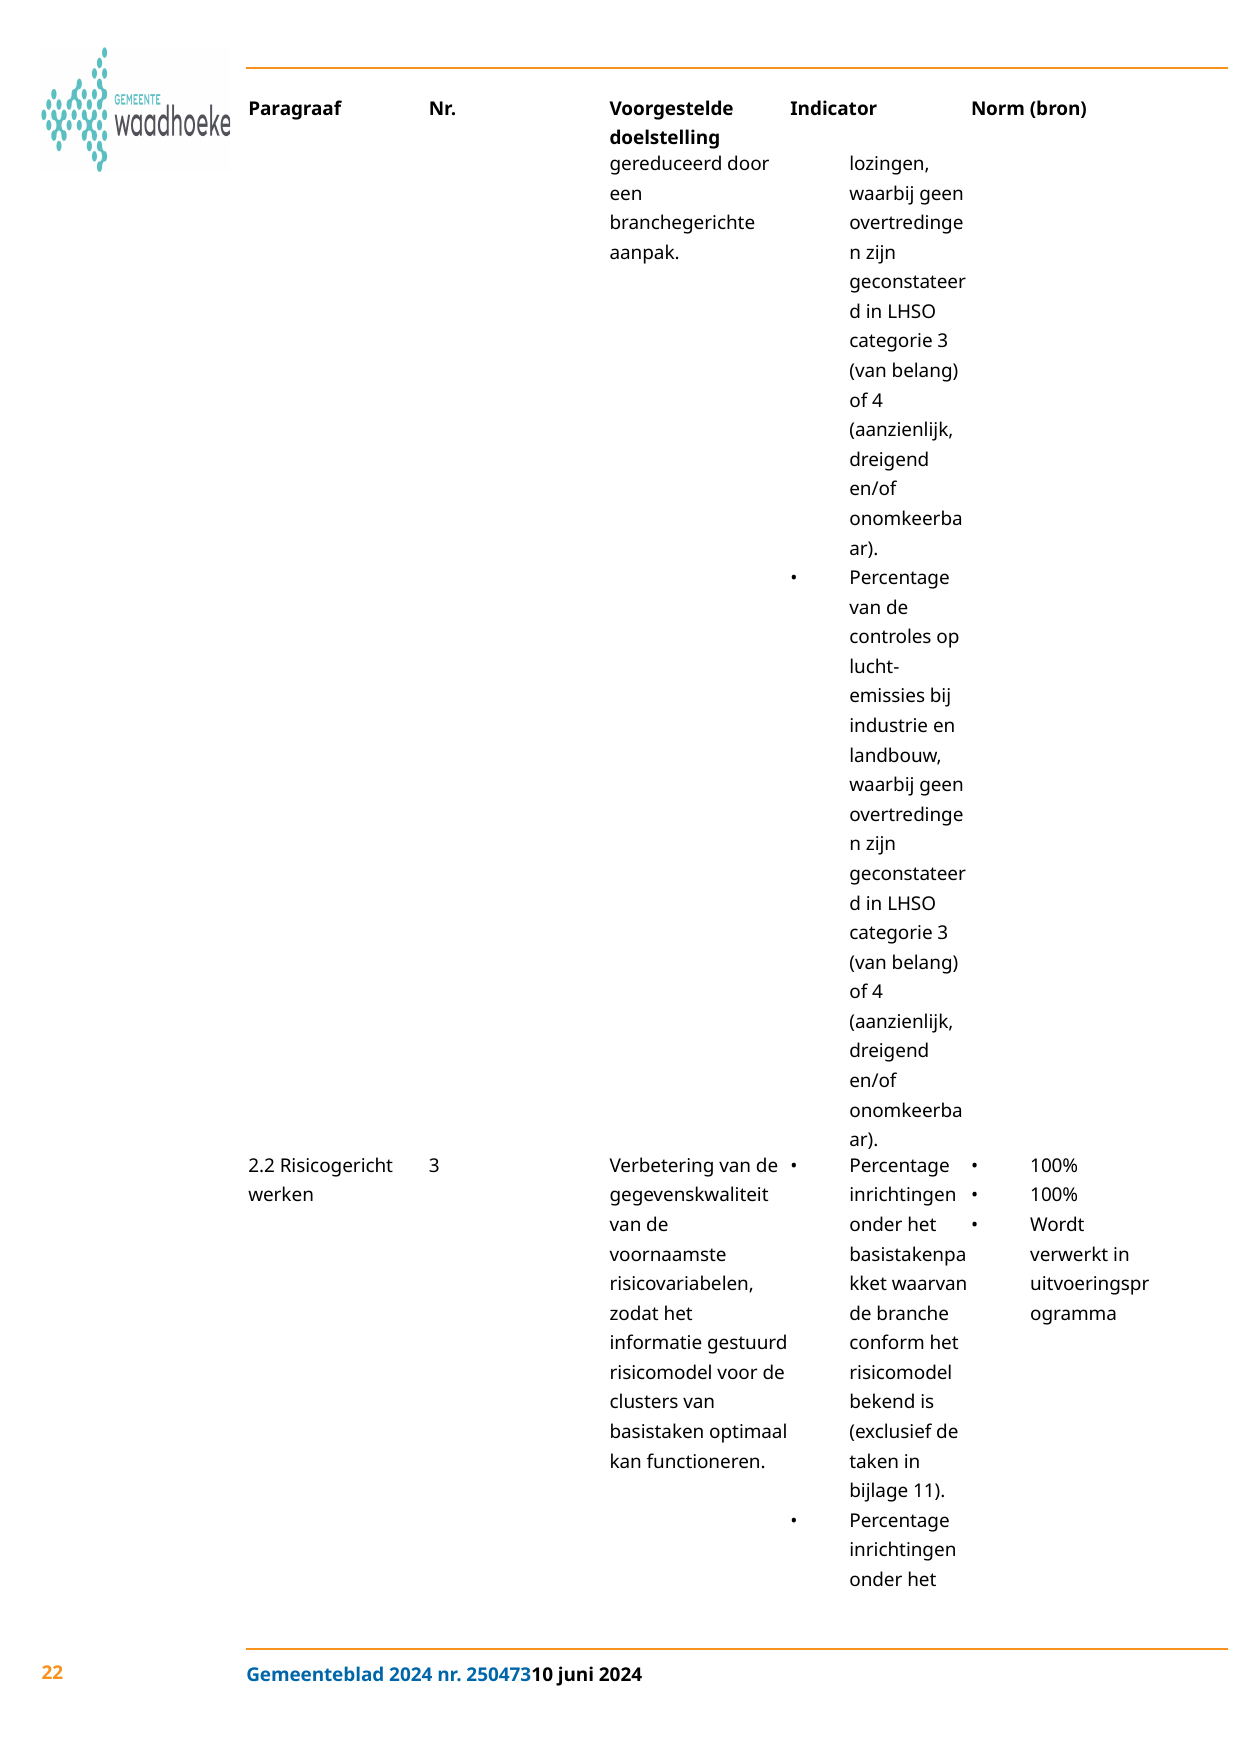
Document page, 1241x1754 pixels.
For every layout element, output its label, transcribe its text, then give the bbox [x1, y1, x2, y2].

table_cell Percentage inrichtingen onder het basistakenpakket waarvan de branche conform het risicomodel bekend is (exclusief de taken in bijlage 11). Percentage inrichtingen onder het [790, 1152, 971, 1592]
table_cell gereduceerd door een branchegerichte aanpak. [609, 150, 790, 1152]
table_header Norm (bron) [971, 95, 1152, 150]
table_cell 2.2 Risicogericht werken [248, 1152, 429, 1592]
table_cell 100% 100% Wordt verwerkt in uitvoeringsprogramma [971, 1152, 1152, 1592]
table_cell Verbetering van de gegevenskwaliteit van de voornaamste risicovariabelen, zodat het informatie gestuurd risicomodel voor de clusters van basistaken optimaal kan functioneren. [609, 1152, 790, 1592]
table_cell [248, 150, 429, 1152]
table_cell [971, 150, 1152, 1152]
table_header Voorgestelde doelstelling [609, 95, 790, 150]
table_cell 3 [429, 1152, 609, 1592]
picture [41, 47, 231, 172]
table_cell [429, 150, 609, 1152]
table_header Paragraaf [248, 95, 429, 150]
table_header Indicator [790, 95, 971, 150]
table_header Nr. [429, 95, 609, 150]
table_cell lozingen, waarbij geen overtredingen zijn geconstateerd in LHSO categorie 3 (van belang) of 4 (aanzienlijk, dreigend en/of onomkeerbaar). Percentage van de controles op lucht-emissies bij industrie en landbouw, waarbij geen overtredingen zijn geconstateerd in LHSO categorie 3 (van belang) of 4 (aanzienlijk, dreigend en/of onomkeerbaar). [790, 150, 971, 1152]
